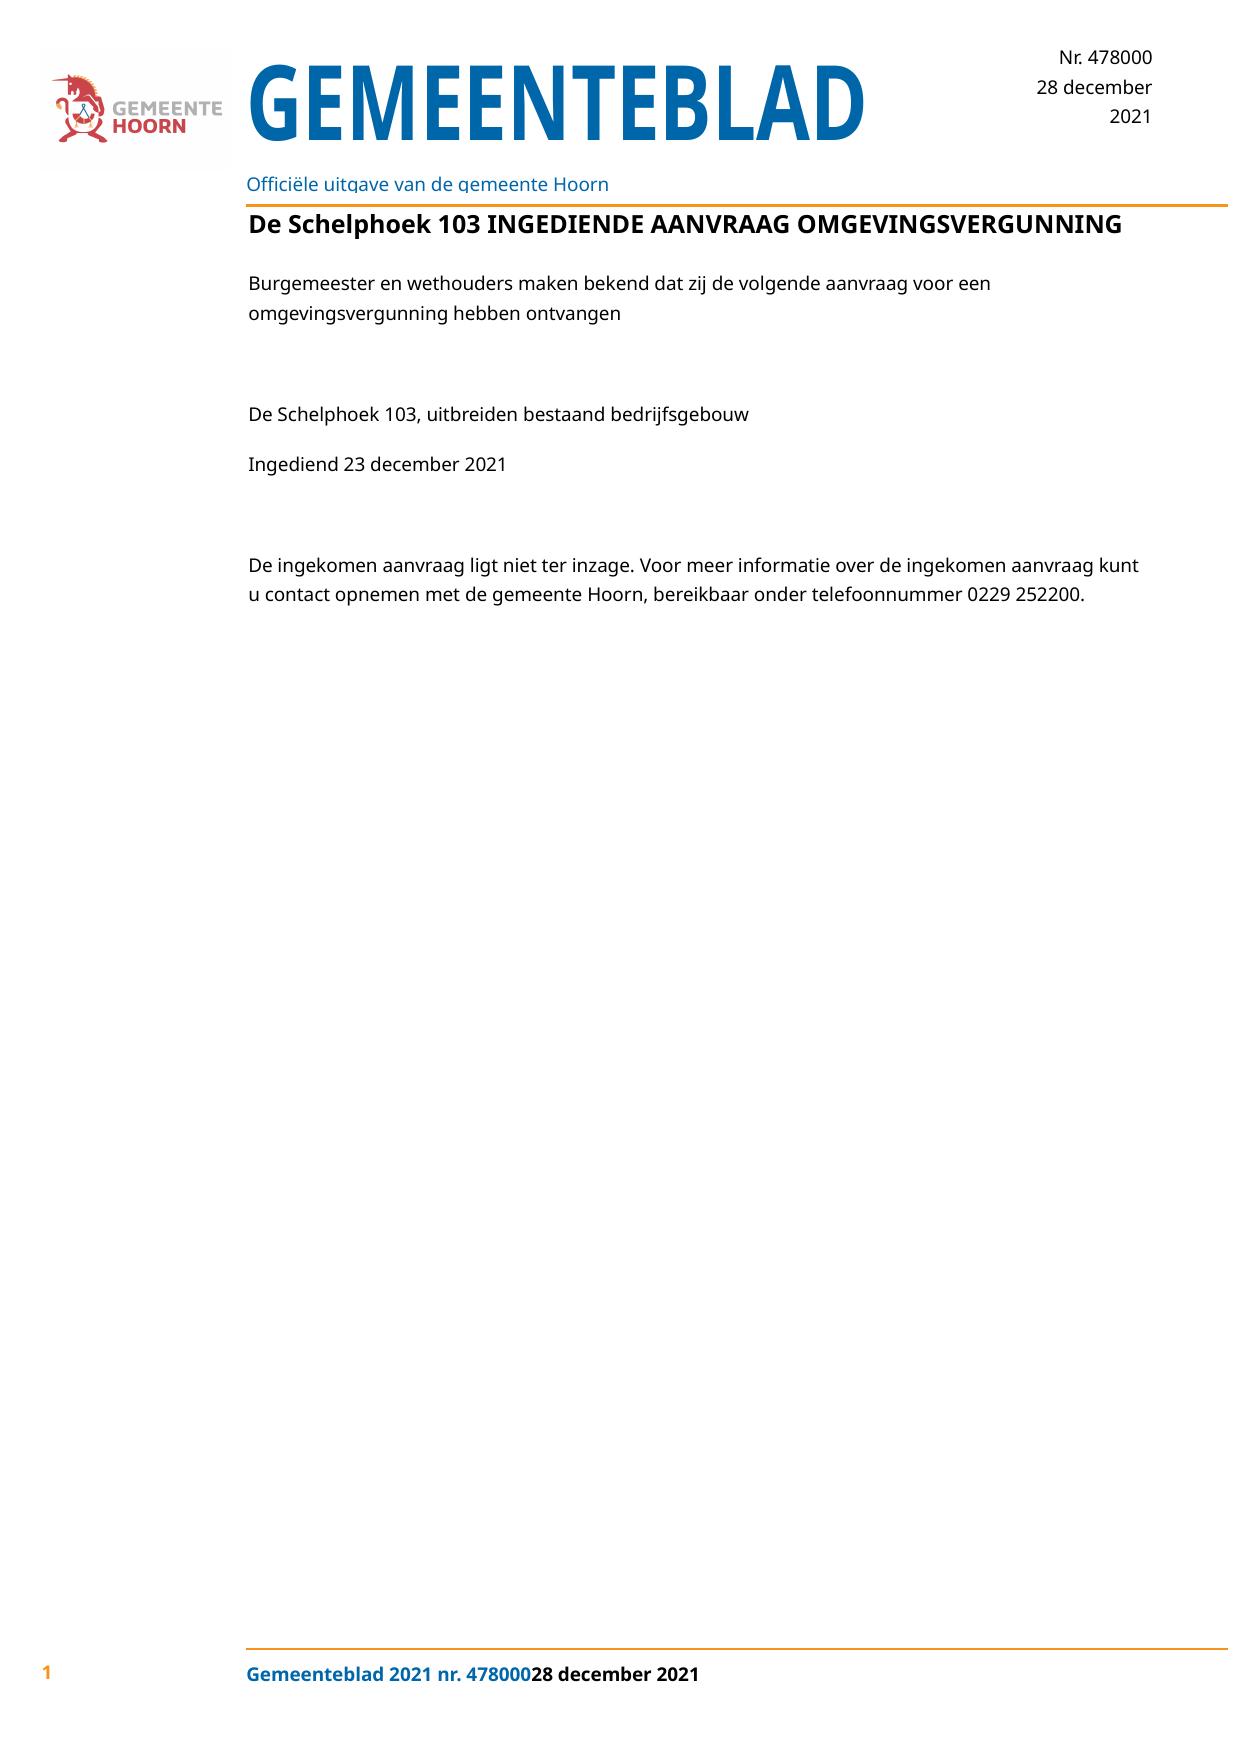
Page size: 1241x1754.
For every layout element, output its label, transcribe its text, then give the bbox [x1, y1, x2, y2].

text De Schelphoek 103 INGEDIENDE AANVRAAG OMGEVINGSVERGUNNING [248, 207, 1152, 241]
picture [41, 47, 231, 172]
text Ingediend 23 december 2021 [248, 451, 1152, 477]
text De ingekomen aanvraag ligt niet ter inzage. Voor meer informatie over de ingekomen aanvraag kunt u contact opnemen met de gemeente Hoorn, bereikbaar onder telefoonnummer 0229 252200. [248, 552, 1152, 607]
text De Schelphoek 103, uitbreiden bestaand bedrijfsgebouw [248, 401, 1152, 426]
text Burgemeester en wethouders maken bekend dat zij de volgende aanvraag voor een omgevingsvergunning hebben ontvangen [248, 270, 1152, 326]
